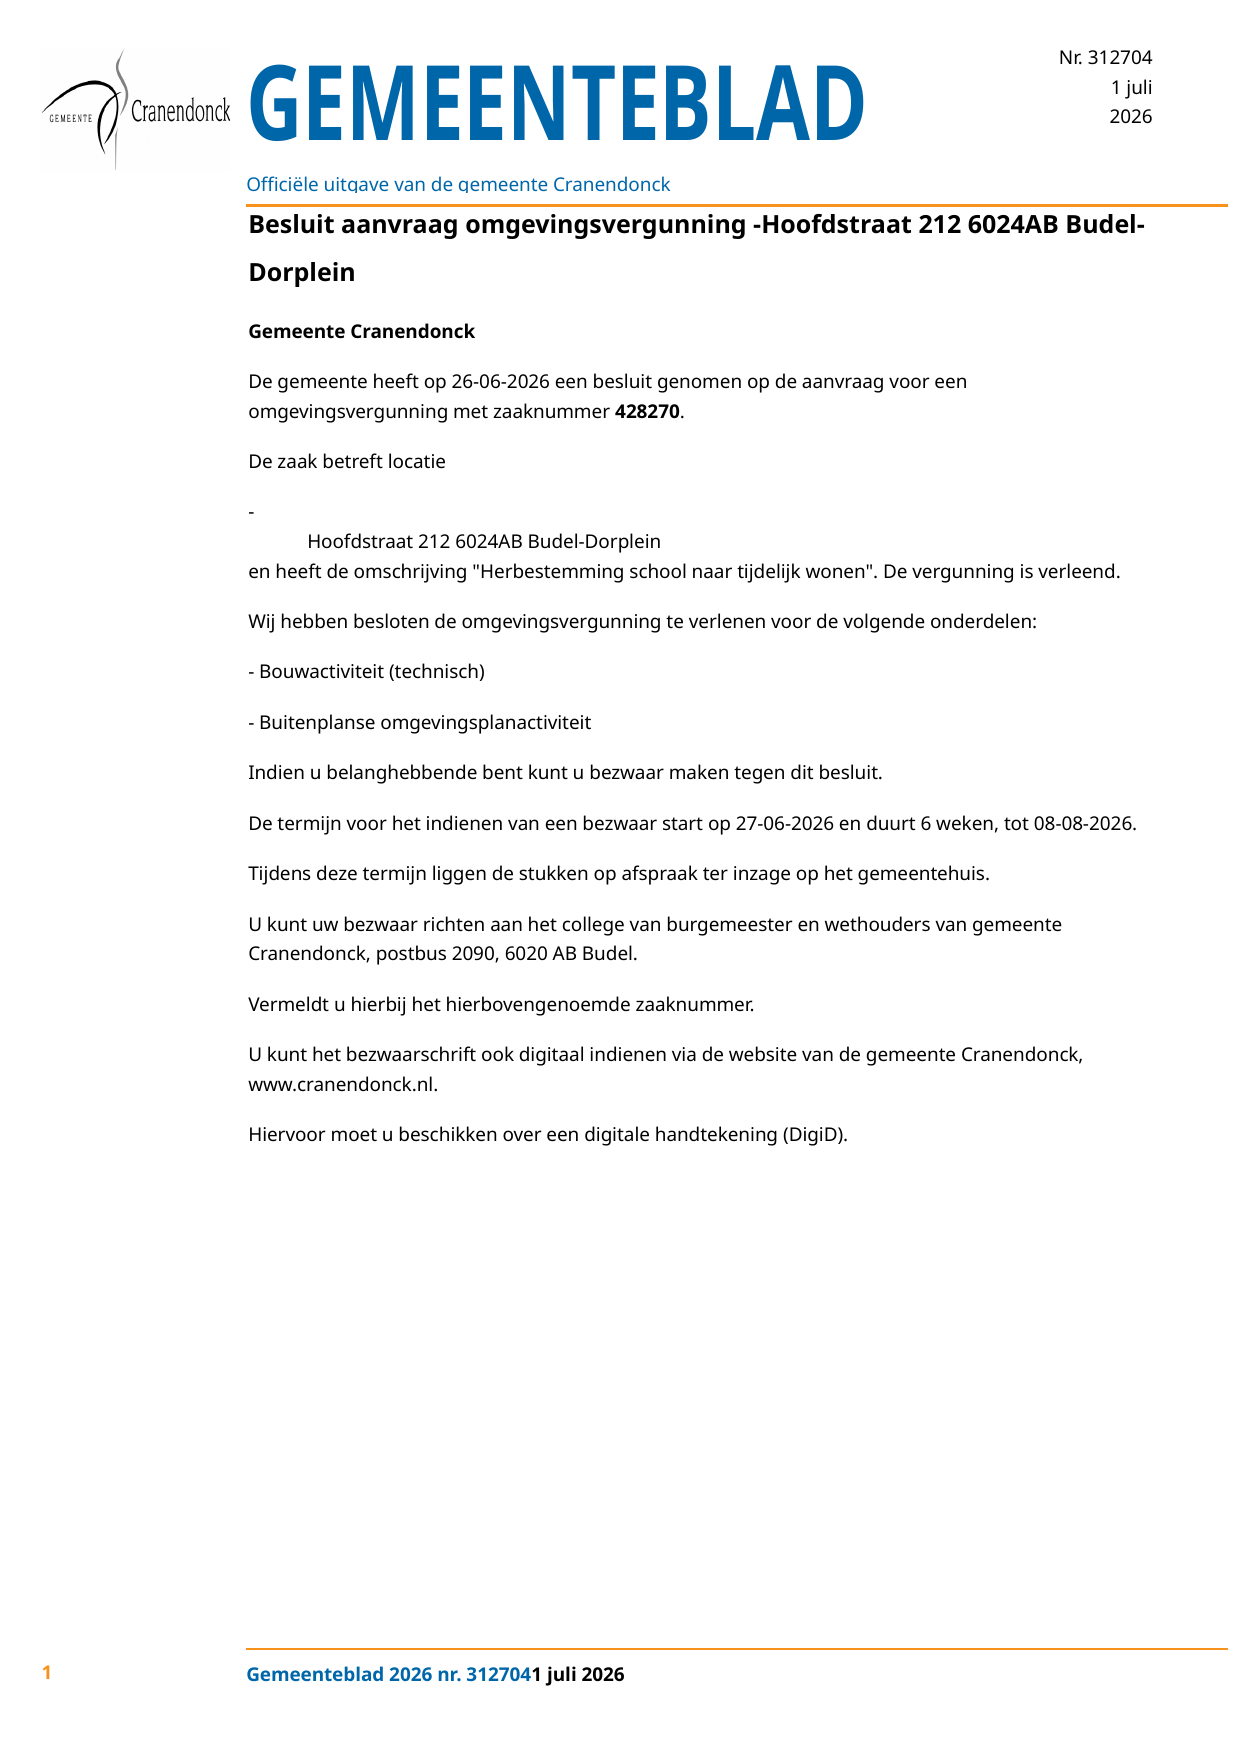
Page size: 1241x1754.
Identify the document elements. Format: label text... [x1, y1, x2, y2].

text Hiervoor moet u beschikken over een digitale handtekening (DigiD). [248, 1121, 1152, 1147]
text Wij hebben besloten de omgevingsvergunning te verlenen voor de volgende onderdelen: [248, 608, 1152, 634]
text De zaak betreft locatie [248, 448, 1152, 474]
text Gemeente Cranendonck [248, 318, 1152, 344]
text Indien u belanghebbende bent kunt u bezwaar maken tegen dit besluit. [248, 759, 1152, 785]
text De termijn voor het indienen van een bezwaar start op 27-06-2026 en duurt 6 weken, tot 08-08-2026. [248, 810, 1152, 836]
picture [41, 47, 231, 172]
text Vermeldt u hierbij het hierbovengenoemde zaaknummer. [248, 991, 1152, 1017]
text - Buitenplanse omgevingsplanactiviteit [248, 709, 1152, 735]
list Hoofdstraat 212 6024AB Budel-Dorplein [248, 528, 1152, 554]
text De gemeente heeft op 26-06-2026 een besluit genomen op de aanvraag voor een omgevingsvergunning met zaaknummer 428270. [248, 368, 1152, 424]
text U kunt het bezwaarschrift ook digitaal indienen via de website van de gemeente Cranendonck, www.cranendonck.nl. [248, 1041, 1152, 1097]
text - Bouwactiviteit (technisch) [248, 659, 1152, 684]
text Besluit aanvraag omgevingsvergunning -Hoofdstraat 212 6024AB Budel-Dorplein [248, 207, 1152, 288]
text en heeft de omschrijving "Herbestemming school naar tijdelijk wonen". De vergunning is verleend. [248, 558, 1152, 584]
text U kunt uw bezwaar richten aan het college van burgemeester en wethouders van gemeente Cranendonck, postbus 2090, 6020 AB Budel. [248, 911, 1152, 966]
text Tijdens deze termijn liggen de stukken op afspraak ter inzage op het gemeentehuis. [248, 860, 1152, 886]
